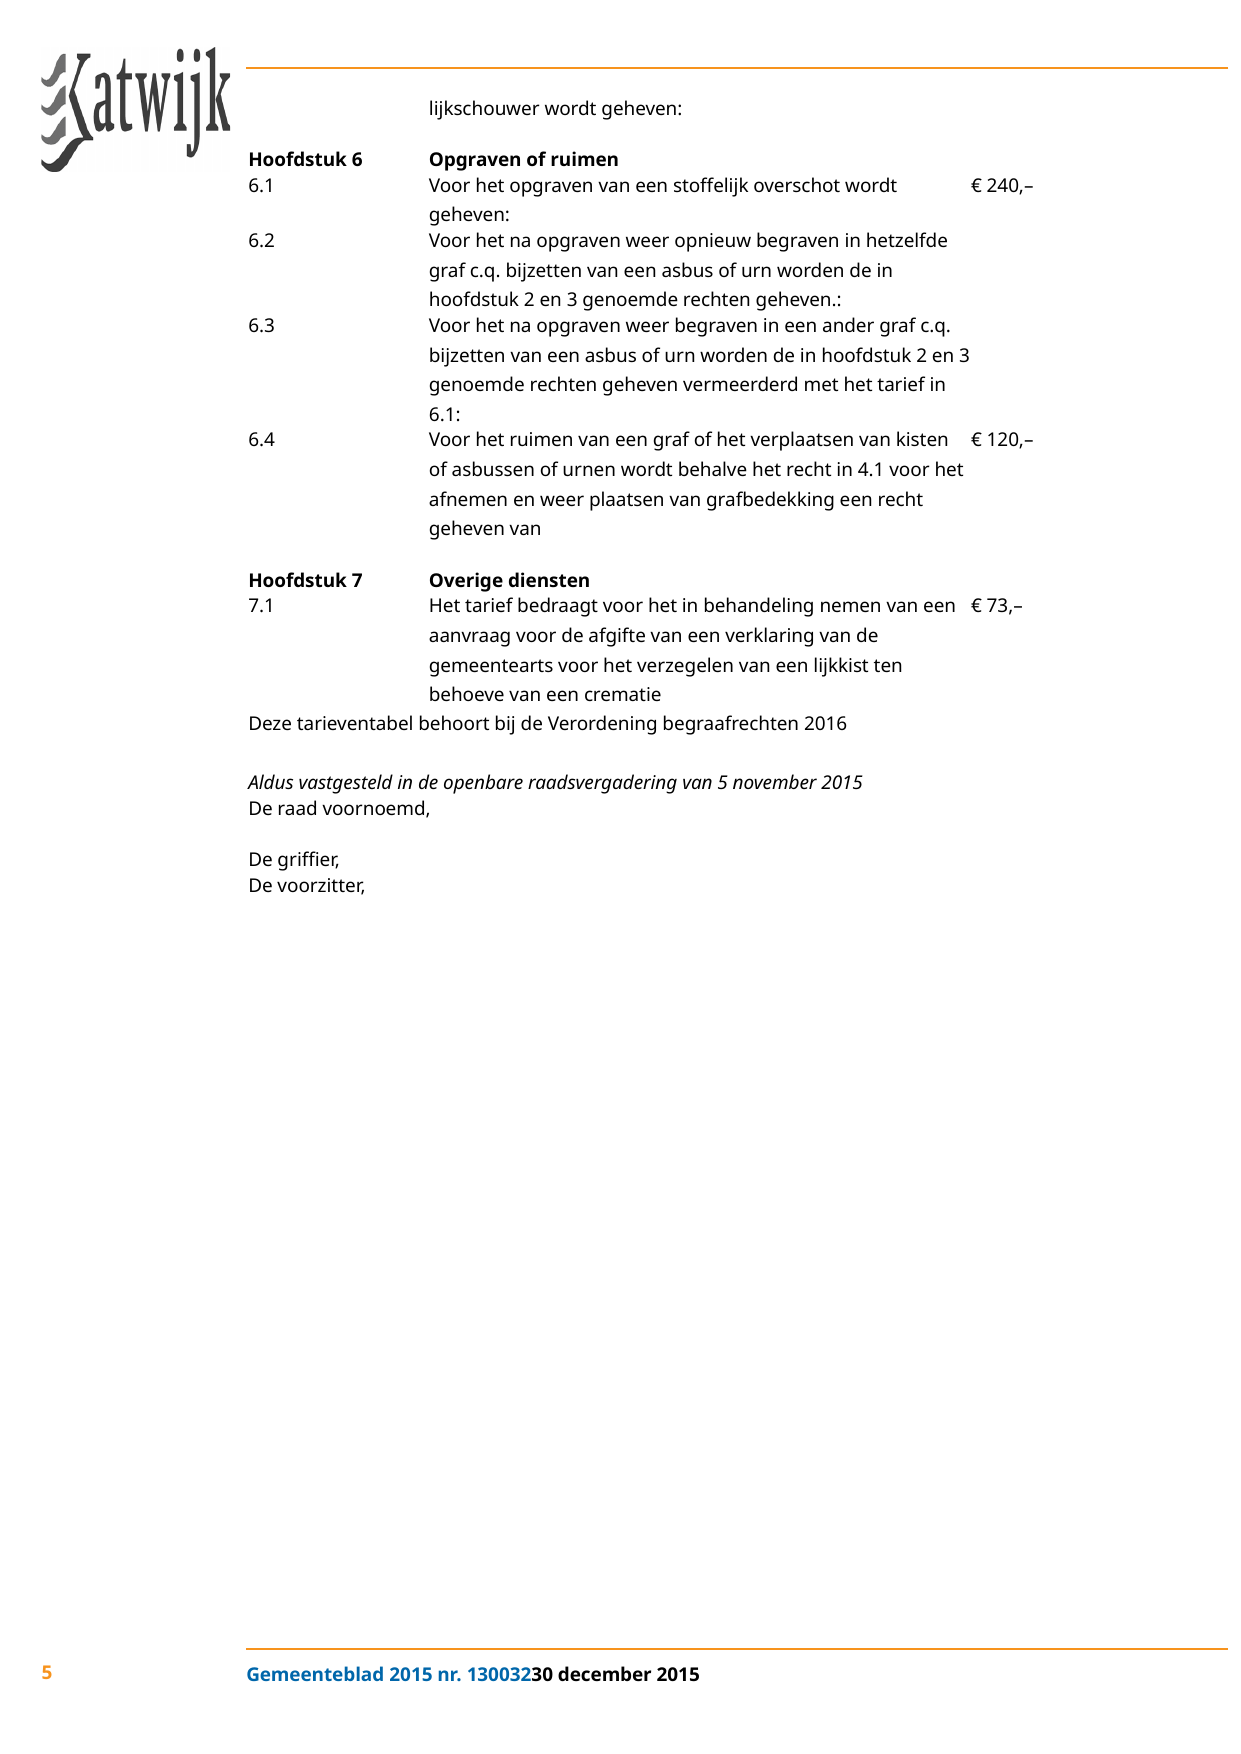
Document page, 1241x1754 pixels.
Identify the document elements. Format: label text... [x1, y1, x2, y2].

text De raad voornoemd, [248, 795, 1152, 821]
table_cell [971, 541, 1152, 567]
table_cell Opgraven of ruimen [429, 146, 971, 172]
table_cell 7.1 [248, 593, 429, 707]
table_cell Voor het na opgraven weer opnieuw begraven in hetzelfde graf c.q. bijzetten van een asbus of urn worden de in hoofdstuk 2 en 3 genoemde rechten geheven.: [429, 227, 971, 312]
table_cell [971, 121, 1152, 146]
table_cell [971, 146, 1152, 172]
table_cell Voor het na opgraven weer begraven in een ander graf c.q. bijzetten van een asbus of urn worden de in hoofdstuk 2 en 3 genoemde rechten geheven vermeerderd met het tarief in 6.1: [429, 312, 971, 427]
table_cell lijkschouwer wordt geheven: [429, 95, 971, 121]
picture [41, 47, 231, 172]
text Aldus vastgesteld in de openbare raadsvergadering van 5 november 2015 [248, 769, 1152, 795]
table_cell [248, 121, 429, 146]
table_cell 6.2 [248, 227, 429, 312]
table_cell Voor het opgraven van een stoffelijk overschot wordt geheven: [429, 172, 971, 227]
table_cell [971, 227, 1152, 312]
table_cell [971, 95, 1152, 121]
table_cell 6.4 [248, 427, 429, 541]
table_cell Het tarief bedraagt voor het in behandeling nemen van een aanvraag voor de afgifte van een verklaring van de gemeentearts voor het verzegelen van een lijkkist ten behoeve van een crematie [429, 593, 971, 707]
table_cell [971, 312, 1152, 427]
table_cell € 120,– [971, 427, 1152, 541]
table_cell [429, 121, 971, 146]
text De griffier, [248, 847, 1152, 872]
table_cell [248, 541, 429, 567]
table_cell [248, 95, 429, 121]
table_cell 6.3 [248, 312, 429, 427]
table_cell Hoofdstuk 7 [248, 567, 429, 593]
table_cell [429, 541, 971, 567]
table_cell [971, 567, 1152, 593]
table_cell Hoofdstuk 6 [248, 146, 429, 172]
table_cell Overige diensten [429, 567, 971, 593]
table_cell € 240,– [971, 172, 1152, 227]
table_cell Voor het ruimen van een graf of het verplaatsen van kisten of asbussen of urnen wordt behalve het recht in 4.1 voor het afnemen en weer plaatsen van grafbedekking een recht geheven van [429, 427, 971, 541]
table_cell 6.1 [248, 172, 429, 227]
text De voorzitter, [248, 872, 1152, 898]
text Deze tarieventabel behoort bij de Verordening begraafrechten 2016 [248, 710, 1152, 736]
table_cell € 73,– [971, 593, 1152, 707]
